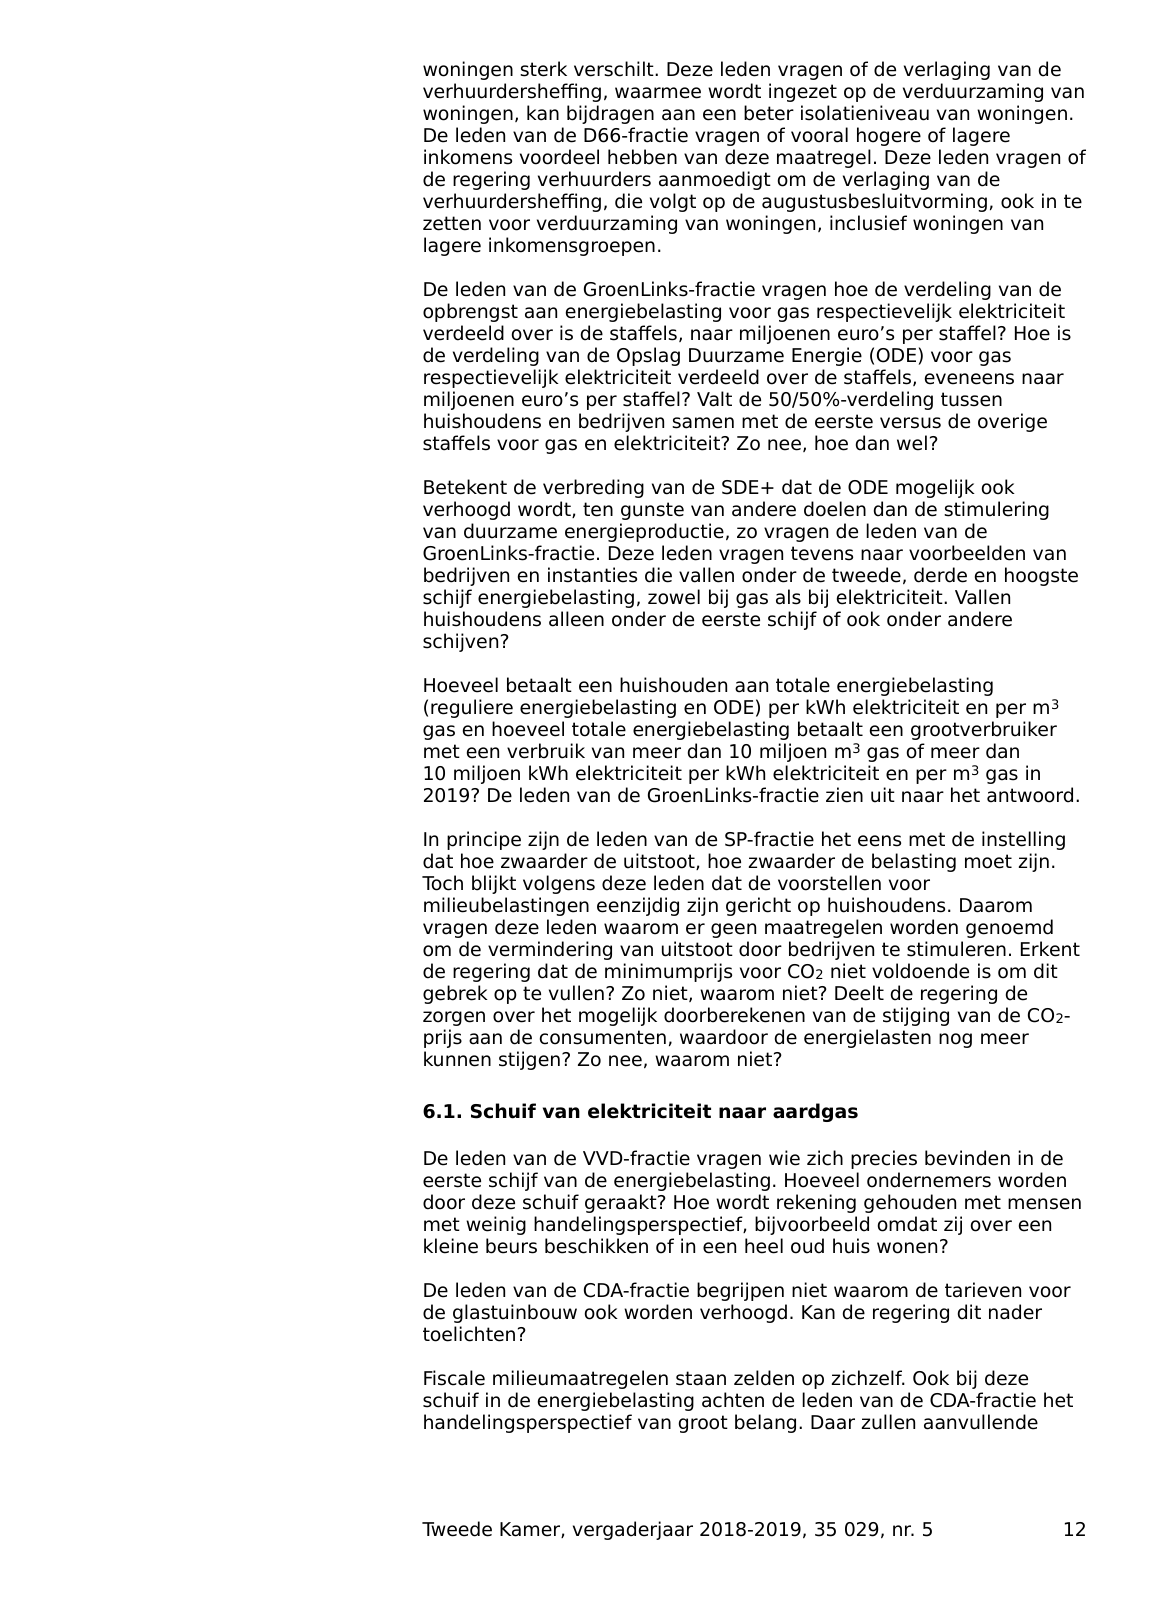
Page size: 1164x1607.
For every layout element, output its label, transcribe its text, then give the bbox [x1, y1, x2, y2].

text Fiscale milieumaatregelen staan zelden op zichzelf. Ook bij deze schuif in de energiebelasting achten de leden van de CDA-fractie het handelingsperspectief van groot belang. Daar zullen aanvullende [422, 1368, 1087, 1434]
text Hoeveel betaalt een huishouden aan totale energiebelasting (reguliere energiebelasting en ODE) per kWh elektriciteit en per m3 gas en hoeveel totale energiebelasting betaalt een grootverbruiker met een verbruik van meer dan 10 miljoen m3 gas of meer dan 10 miljoen kWh elektriciteit per kWh elektriciteit en per m3 gas in 2019? De leden van de GroenLinks-fractie zien uit naar het antwoord. [422, 675, 1087, 807]
text woningen sterk verschilt. Deze leden vragen of de verlaging van de verhuurdersheffing, waarmee wordt ingezet op de verduurzaming van woningen, kan bijdragen aan een beter isolatieniveau van woningen. De leden van de D66-fractie vragen of vooral hogere of lagere inkomens voordeel hebben van deze maatregel. Deze leden vragen of de regering verhuurders aanmoedigt om de verlaging van de verhuurdersheffing, die volgt op de augustusbesluitvorming, ook in te zetten voor verduurzaming van woningen, inclusief woningen van lagere inkomensgroepen. [422, 59, 1087, 257]
text De leden van de VVD-fractie vragen wie zich precies bevinden in de eerste schijf van de energiebelasting. Hoeveel ondernemers worden door deze schuif geraakt? Hoe wordt rekening gehouden met mensen met weinig handelingsperspectief, bijvoorbeeld omdat zij over een kleine beurs beschikken of in een heel oud huis wonen? [422, 1148, 1087, 1258]
text De leden van de CDA-fractie begrijpen niet waarom de tarieven voor de glastuinbouw ook worden verhoogd. Kan de regering dit nader toelichten? [422, 1280, 1087, 1346]
text In principe zijn de leden van de SP-fractie het eens met de instelling dat hoe zwaarder de uitstoot, hoe zwaarder de belasting moet zijn. Toch blijkt volgens deze leden dat de voorstellen voor milieubelastingen eenzijdig zijn gericht op huishoudens. Daarom vragen deze leden waarom er geen maatregelen worden genoemd om de vermindering van uitstoot door bedrijven te stimuleren. Erkent de regering dat de minimumprijs voor CO2 niet voldoende is om dit gebrek op te vullen? Zo niet, waarom niet? Deelt de regering de zorgen over het mogelijk doorberekenen van de stijging van de CO2-prijs aan de consumenten, waardoor de energielasten nog meer kunnen stijgen? Zo nee, waarom niet? [422, 829, 1087, 1071]
subtitle 6.1. Schuif van elektriciteit naar aardgas [422, 1101, 1087, 1123]
text Betekent de verbreding van de SDE+ dat de ODE mogelijk ook verhoogd wordt, ten gunste van andere doelen dan de stimulering van duurzame energieproductie, zo vragen de leden van de GroenLinks-fractie. Deze leden vragen tevens naar voorbeelden van bedrijven en instanties die vallen onder de tweede, derde en hoogste schijf energiebelasting, zowel bij gas als bij elektriciteit. Vallen huishoudens alleen onder de eerste schijf of ook onder andere schijven? [422, 477, 1087, 653]
text De leden van de GroenLinks-fractie vragen hoe de verdeling van de opbrengst aan energiebelasting voor gas respectievelijk elektriciteit verdeeld over is de staffels, naar miljoenen euro’s per staffel? Hoe is de verdeling van de Opslag Duurzame Energie (ODE) voor gas respectievelijk elektriciteit verdeeld over de staffels, eveneens naar miljoenen euro’s per staffel? Valt de 50/50%-verdeling tussen huishoudens en bedrijven samen met de eerste versus de overige staffels voor gas en elektriciteit? Zo nee, hoe dan wel? [422, 279, 1087, 455]
